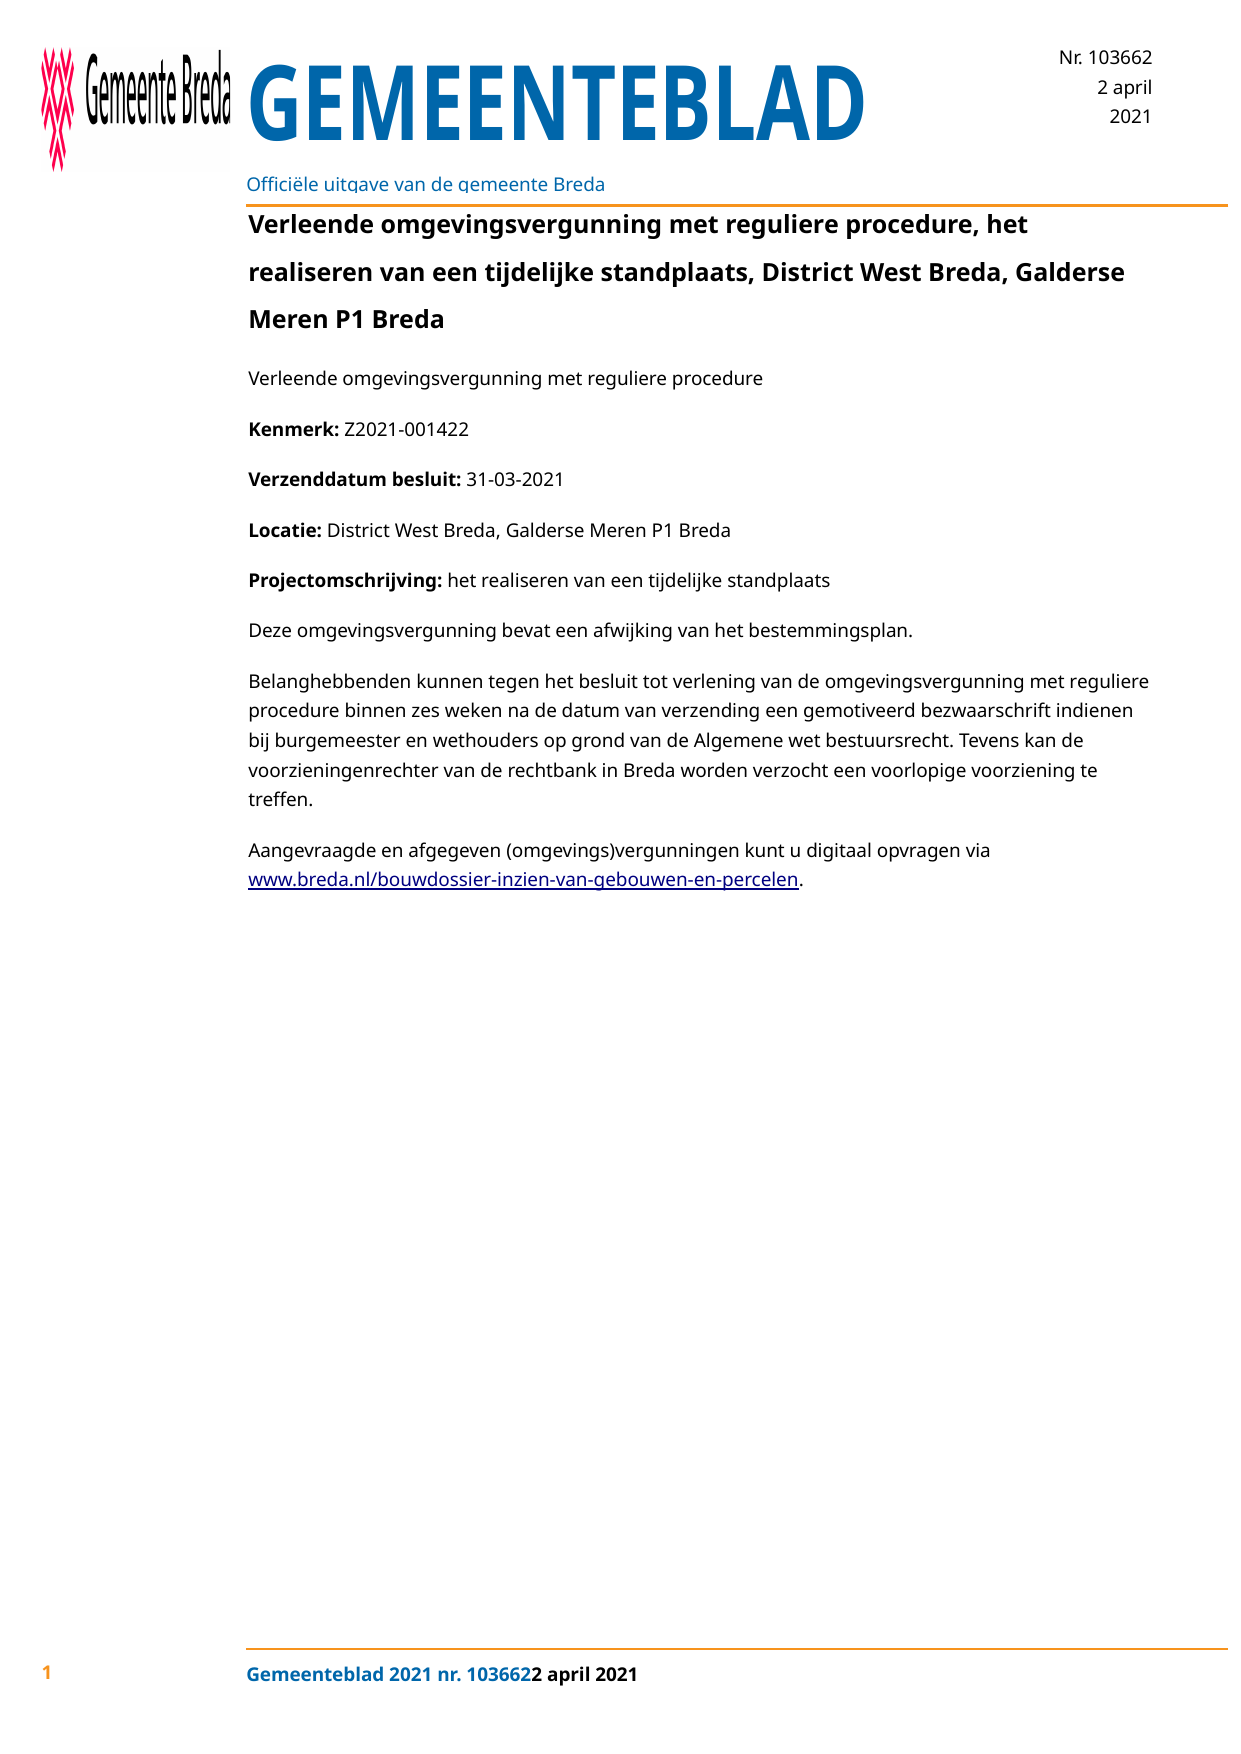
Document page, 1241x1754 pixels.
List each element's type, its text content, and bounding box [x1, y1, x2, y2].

text Verzenddatum besluit: 31-03-2021 [248, 466, 1152, 492]
text Kenmerk: Z2021-001422 [248, 416, 1152, 442]
text Belanghebbenden kunnen tegen het besluit tot verlening van de omgevingsvergunning met reguliere procedure binnen zes weken na de datum van verzending een gemotiveerd bezwaarschrift indienen bij burgemeester en wethouders op grond van de Algemene wet bestuursrecht. Tevens kan de voorzieningenrechter van de rechtbank in Breda worden verzocht een voorlopige voorziening te treffen. [248, 668, 1152, 812]
text Aangevraagde en afgegeven (omgevings)vergunningen kunt u digitaal opvragen via www.breda.nl/bouwdossier-inzien-van-gebouwen-en-percelen. [248, 837, 1152, 892]
picture [41, 47, 231, 172]
text Verleende omgevingsvergunning met reguliere procedure, het realiseren van een tijdelijke standplaats, District West Breda, Galderse Meren P1 Breda [248, 207, 1152, 336]
text Verleende omgevingsvergunning met reguliere procedure [248, 366, 1152, 391]
text Projectomschrijving: het realiseren van een tijdelijke standplaats [248, 567, 1152, 593]
text Deze omgevingsvergunning bevat een afwijking van het bestemmingsplan. [248, 618, 1152, 643]
text Locatie: District West Breda, Galderse Meren P1 Breda [248, 517, 1152, 542]
